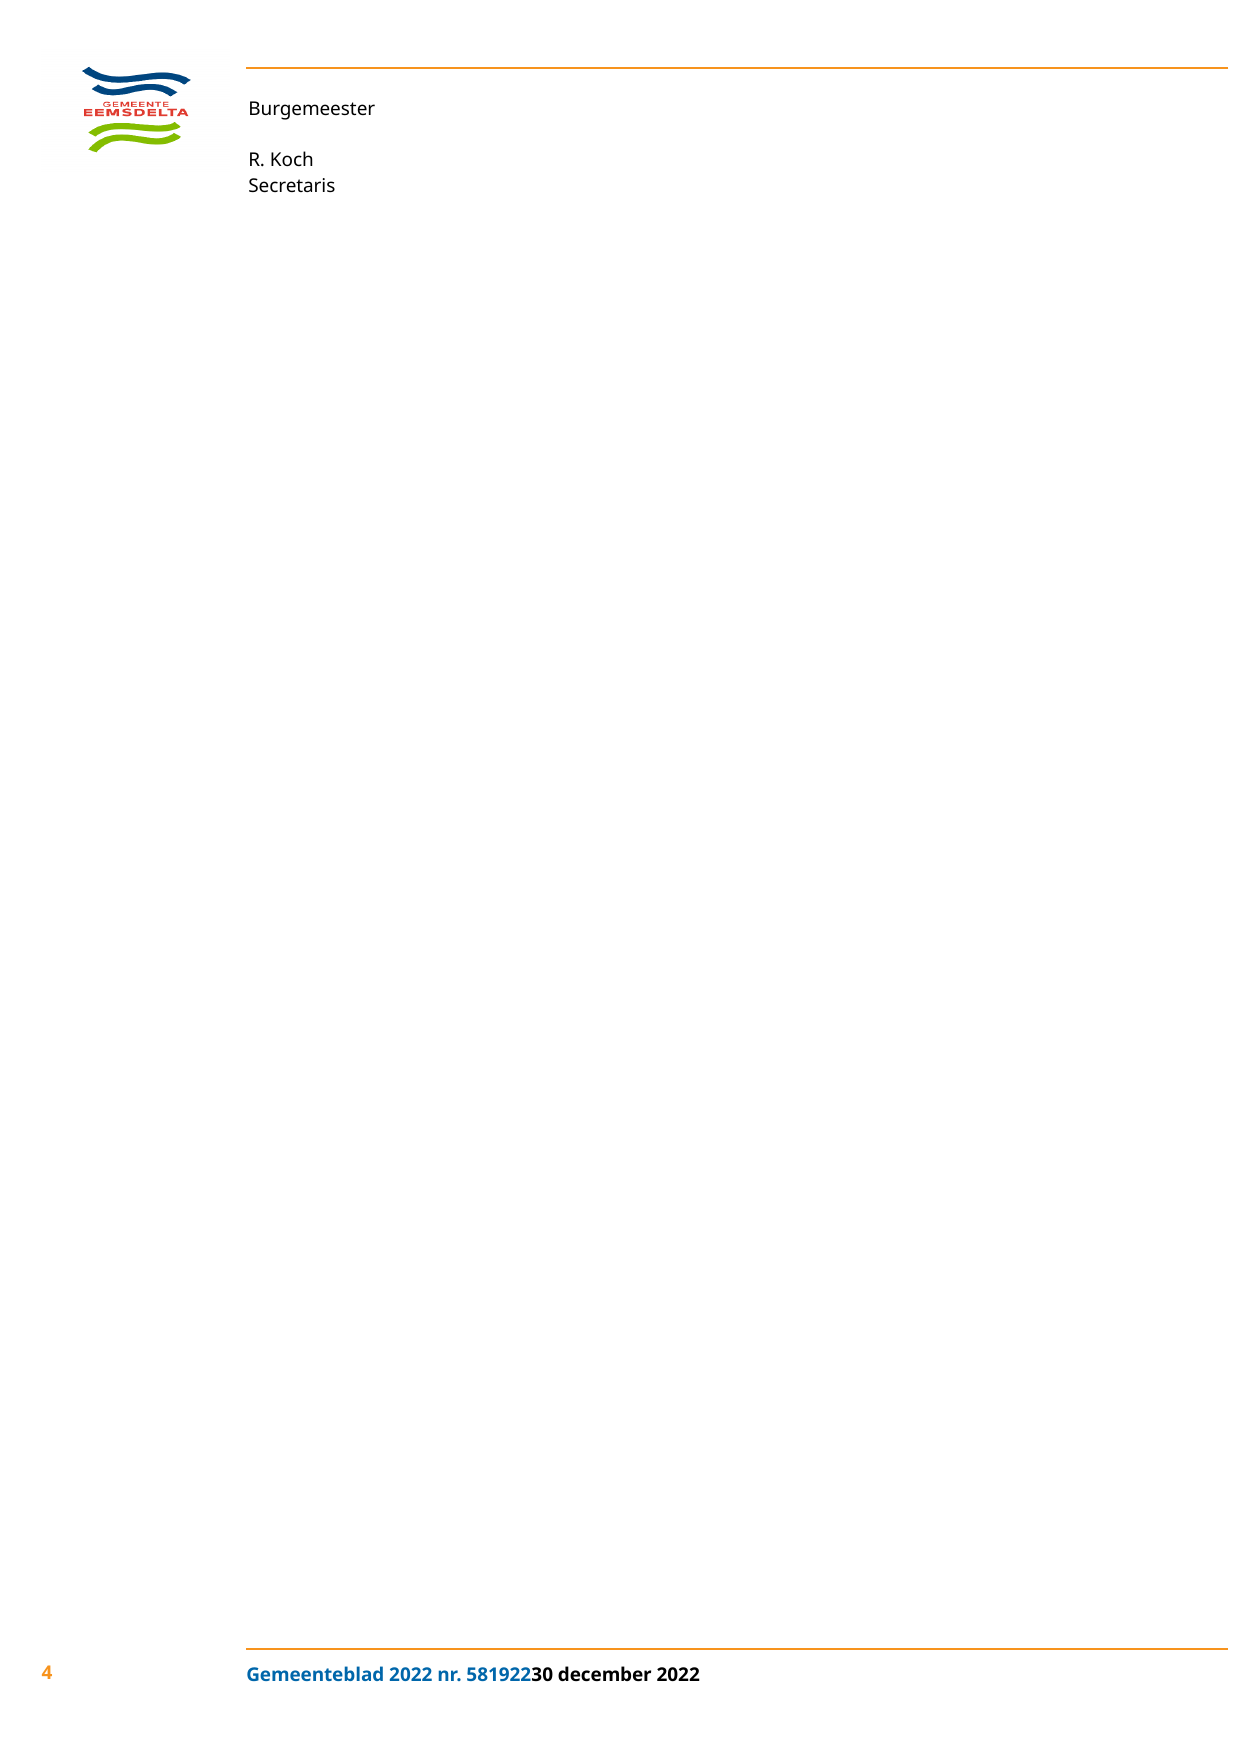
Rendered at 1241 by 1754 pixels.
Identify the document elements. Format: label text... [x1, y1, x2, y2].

text Secretaris [248, 172, 1152, 198]
text R. Koch [248, 146, 1152, 172]
text Burgemeester [248, 95, 1152, 121]
picture [41, 47, 231, 172]
